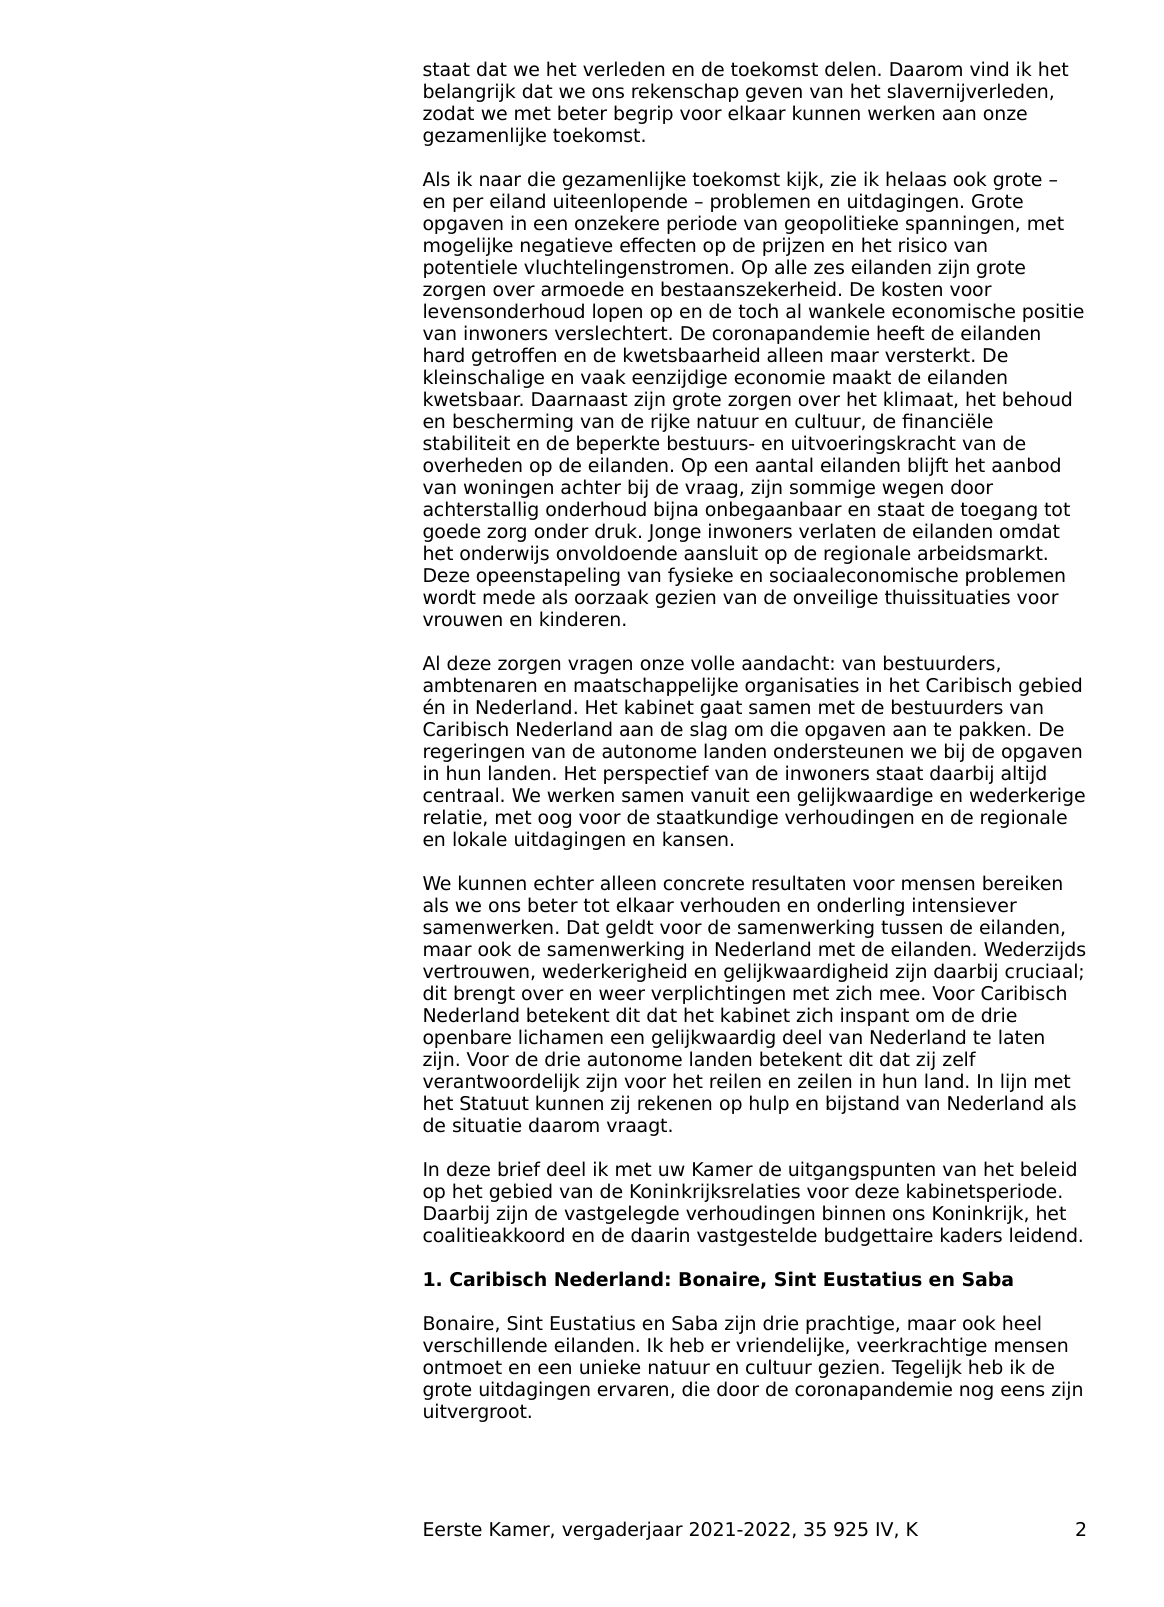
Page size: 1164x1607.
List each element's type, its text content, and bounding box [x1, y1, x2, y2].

text We kunnen echter alleen concrete resultaten voor mensen bereiken als we ons beter tot elkaar verhouden en onderling intensiever samenwerken. Dat geldt voor de samenwerking tussen de eilanden, maar ook de samenwerking in Nederland met de eilanden. Wederzijds vertrouwen, wederkerigheid en gelijkwaardigheid zijn daarbij cruciaal; dit brengt over en weer verplichtingen met zich mee. Voor Caribisch Nederland betekent dit dat het kabinet zich inspant om de drie openbare lichamen een gelijkwaardig deel van Nederland te laten zijn. Voor de drie autonome landen betekent dit dat zij zelf verantwoordelijk zijn voor het reilen en zeilen in hun land. In lijn met het Statuut kunnen zij rekenen op hulp en bijstand van Nederland als de situatie daarom vraagt. [422, 873, 1087, 1137]
text Al deze zorgen vragen onze volle aandacht: van bestuurders, ambtenaren en maatschappelijke organisaties in het Caribisch gebied én in Nederland. Het kabinet gaat samen met de bestuurders van Caribisch Nederland aan de slag om die opgaven aan te pakken. De regeringen van de autonome landen ondersteunen we bij de opgaven in hun landen. Het perspectief van de inwoners staat daarbij altijd centraal. We werken samen vanuit een gelijkwaardige en wederkerige relatie, met oog voor de staatkundige verhoudingen en de regionale en lokale uitdagingen en kansen. [422, 653, 1087, 851]
text Bonaire, Sint Eustatius en Saba zijn drie prachtige, maar ook heel verschillende eilanden. Ik heb er vriendelijke, veerkrachtige mensen ontmoet en een unieke natuur en cultuur gezien. Tegelijk heb ik de grote uitdagingen ervaren, die door de coronapandemie nog eens zijn uitvergroot. [422, 1313, 1087, 1423]
subtitle 1. Caribisch Nederland: Bonaire, Sint Eustatius en Saba [422, 1269, 1087, 1291]
text Als ik naar die gezamenlijke toekomst kijk, zie ik helaas ook grote – en per eiland uiteenlopende – problemen en uitdagingen. Grote opgaven in een onzekere periode van geopolitieke spanningen, met mogelijke negatieve effecten op de prijzen en het risico van potentiele vluchtelingenstromen. Op alle zes eilanden zijn grote zorgen over armoede en bestaanszekerheid. De kosten voor levensonderhoud lopen op en de toch al wankele economische positie van inwoners verslechtert. De coronapandemie heeft de eilanden hard getroffen en de kwetsbaarheid alleen maar versterkt. De kleinschalige en vaak eenzijdige economie maakt de eilanden kwetsbaar. Daarnaast zijn grote zorgen over het klimaat, het behoud en bescherming van de rijke natuur en cultuur, de financiële stabiliteit en de beperkte bestuurs- en uitvoeringskracht van de overheden op de eilanden. Op een aantal eilanden blijft het aanbod van woningen achter bij de vraag, zijn sommige wegen door achterstallig onderhoud bijna onbegaanbaar en staat de toegang tot goede zorg onder druk. Jonge inwoners verlaten de eilanden omdat het onderwijs onvoldoende aansluit op de regionale arbeidsmarkt. Deze opeenstapeling van fysieke en sociaaleconomische problemen wordt mede als oorzaak gezien van de onveilige thuissituaties voor vrouwen en kinderen. [422, 169, 1087, 631]
text In deze brief deel ik met uw Kamer de uitgangspunten van het beleid op het gebied van de Koninkrijksrelaties voor deze kabinetsperiode. Daarbij zijn de vastgelegde verhoudingen binnen ons Koninkrijk, het coalitieakkoord en de daarin vastgestelde budgettaire kaders leidend. [422, 1159, 1087, 1247]
text staat dat we het verleden en de toekomst delen. Daarom vind ik het belangrijk dat we ons rekenschap geven van het slavernijverleden, zodat we met beter begrip voor elkaar kunnen werken aan onze gezamenlijke toekomst. [422, 59, 1087, 147]
